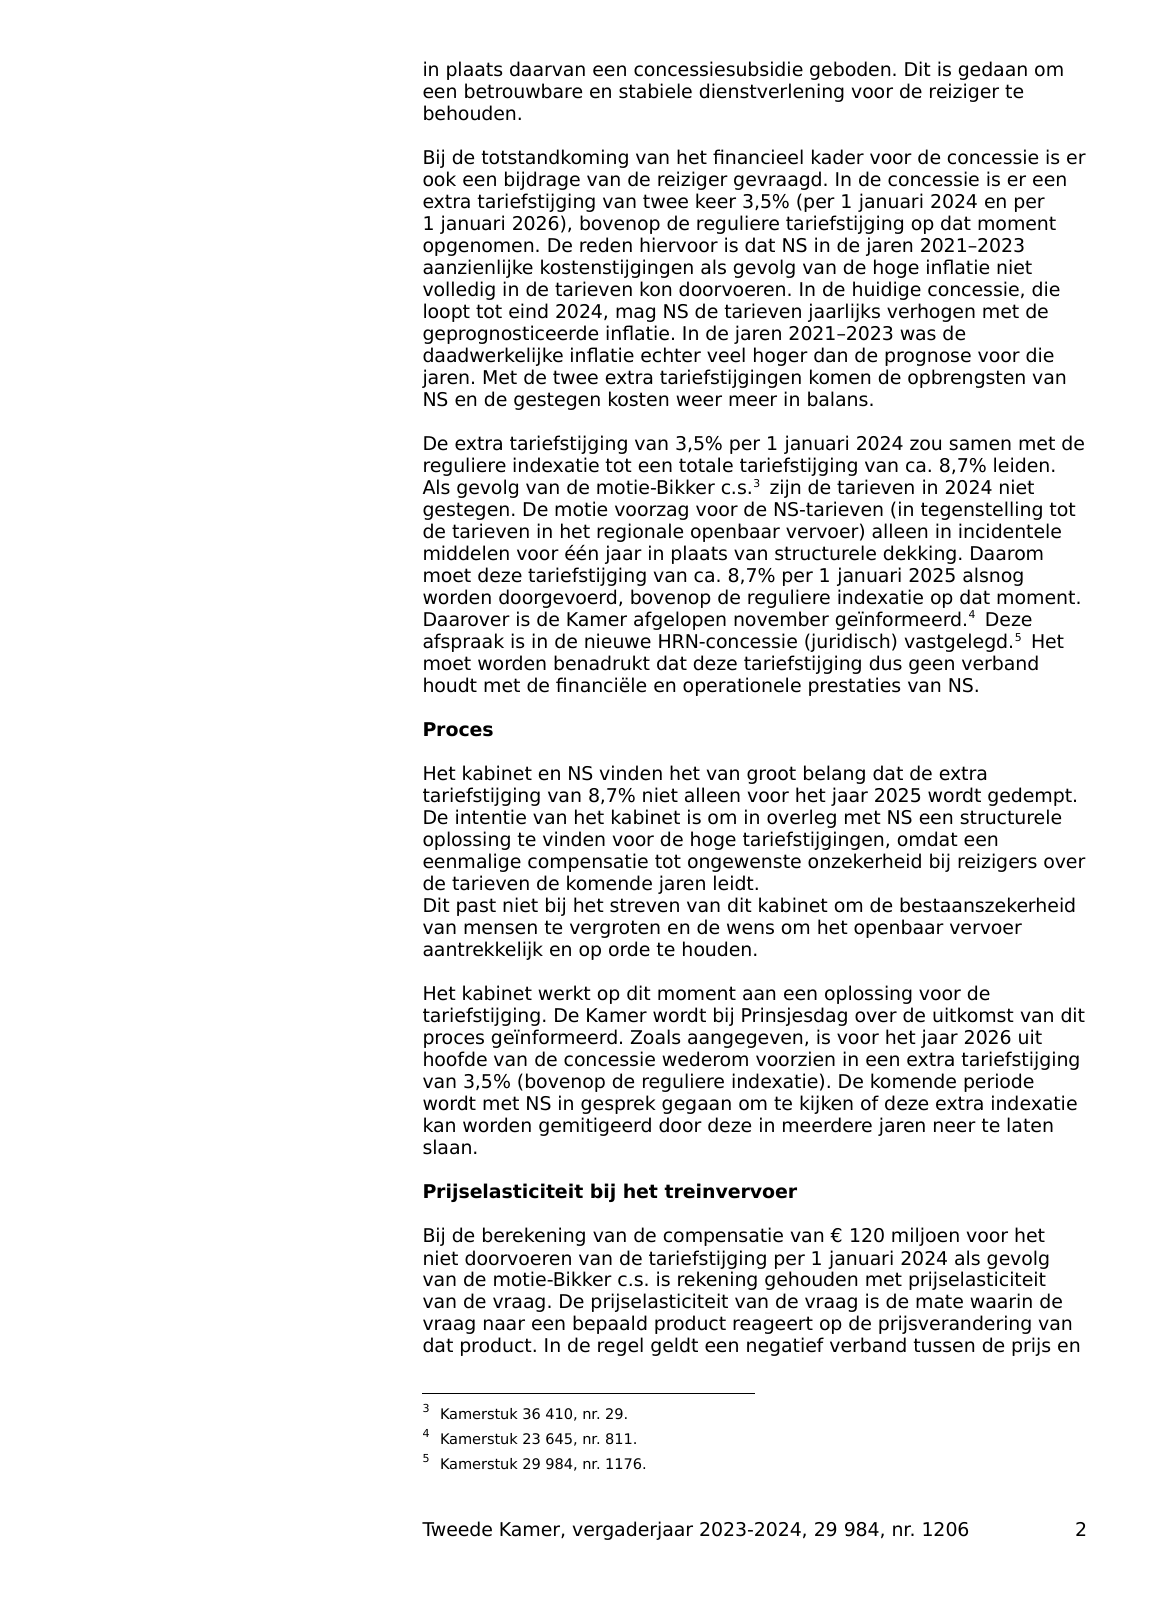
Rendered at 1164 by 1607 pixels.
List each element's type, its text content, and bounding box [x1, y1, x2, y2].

text Bij de berekening van de compensatie van € 120 miljoen voor het niet doorvoeren van de tariefstijging per 1 januari 2024 als gevolg van de motie-Bikker c.s. is rekening gehouden met prijselasticiteit van de vraag. De prijselasticiteit van de vraag is de mate waarin de vraag naar een bepaald product reageert op de prijsverandering van dat product. In de regel geldt een negatief verband tussen de prijs en [422, 1225, 1087, 1357]
text Bij de totstandkoming van het financieel kader voor de concessie is er ook een bijdrage van de reiziger gevraagd. In de concessie is er een extra tariefstijging van twee keer 3,5% (per 1 januari 2024 en per 1 januari 2026), bovenop de reguliere tariefstijging op dat moment opgenomen. De reden hiervoor is dat NS in de jaren 2021–2023 aanzienlijke kostenstijgingen als gevolg van de hoge inflatie niet volledig in de tarieven kon doorvoeren. In de huidige concessie, die loopt tot eind 2024, mag NS de tarieven jaarlijks verhogen met de geprognosticeerde inflatie. In de jaren 2021–2023 was de daadwerkelijke inflatie echter veel hoger dan de prognose voor die jaren. Met de twee extra tariefstijgingen komen de opbrengsten van NS en de gestegen kosten weer meer in balans. [422, 147, 1087, 411]
text De extra tariefstijging van 3,5% per 1 januari 2024 zou samen met de reguliere indexatie tot een totale tariefstijging van ca. 8,7% leiden. Als gevolg van de motie-Bikker c.s. zijn de tarieven in 2024 niet gestegen. De motie voorzag voor de NS-tarieven (in tegenstelling tot de tarieven in het regionale openbaar vervoer) alleen in incidentele middelen voor één jaar in plaats van structurele dekking. Daarom moet deze tariefstijging van ca. 8,7% per 1 januari 2025 alsnog worden doorgevoerd, bovenop de reguliere indexatie op dat moment. Daarover is de Kamer afgelopen november geïnformeerd. Deze afspraak is in de nieuwe HRN-concessie (juridisch) vastgelegd. Het moet worden benadrukt dat deze tariefstijging dus geen verband houdt met de financiële en operationele prestaties van NS. [422, 433, 1087, 697]
text Dit past niet bij het streven van dit kabinet om de bestaanszekerheid van mensen te vergroten en de wens om het openbaar vervoer aantrekkelijk en op orde te houden. [422, 895, 1087, 961]
subtitle Prijselasticiteit bij het treinvervoer [422, 1181, 1087, 1203]
subtitle Proces [422, 719, 1087, 741]
text Kamerstuk 29 984, nr. 1176. [422, 1452, 1087, 1474]
text Kamerstuk 36 410, nr. 29. [422, 1402, 1087, 1424]
text Het kabinet en NS vinden het van groot belang dat de extra tariefstijging van 8,7% niet alleen voor het jaar 2025 wordt gedempt. De intentie van het kabinet is om in overleg met NS een structurele oplossing te vinden voor de hoge tariefstijgingen, omdat een eenmalige compensatie tot ongewenste onzekerheid bij reizigers over de tarieven de komende jaren leidt. [422, 763, 1087, 895]
text Het kabinet werkt op dit moment aan een oplossing voor de tariefstijging. De Kamer wordt bij Prinsjesdag over de uitkomst van dit proces geïnformeerd. Zoals aangegeven, is voor het jaar 2026 uit hoofde van de concessie wederom voorzien in een extra tariefstijging van 3,5% (bovenop de reguliere indexatie). De komende periode wordt met NS in gesprek gegaan om te kijken of deze extra indexatie kan worden gemitigeerd door deze in meerdere jaren neer te laten slaan. [422, 983, 1087, 1159]
text in plaats daarvan een concessiesubsidie geboden. Dit is gedaan om een betrouwbare en stabiele dienstverlening voor de reiziger te behouden. [422, 59, 1087, 125]
text Kamerstuk 23 645, nr. 811. [422, 1427, 1087, 1449]
